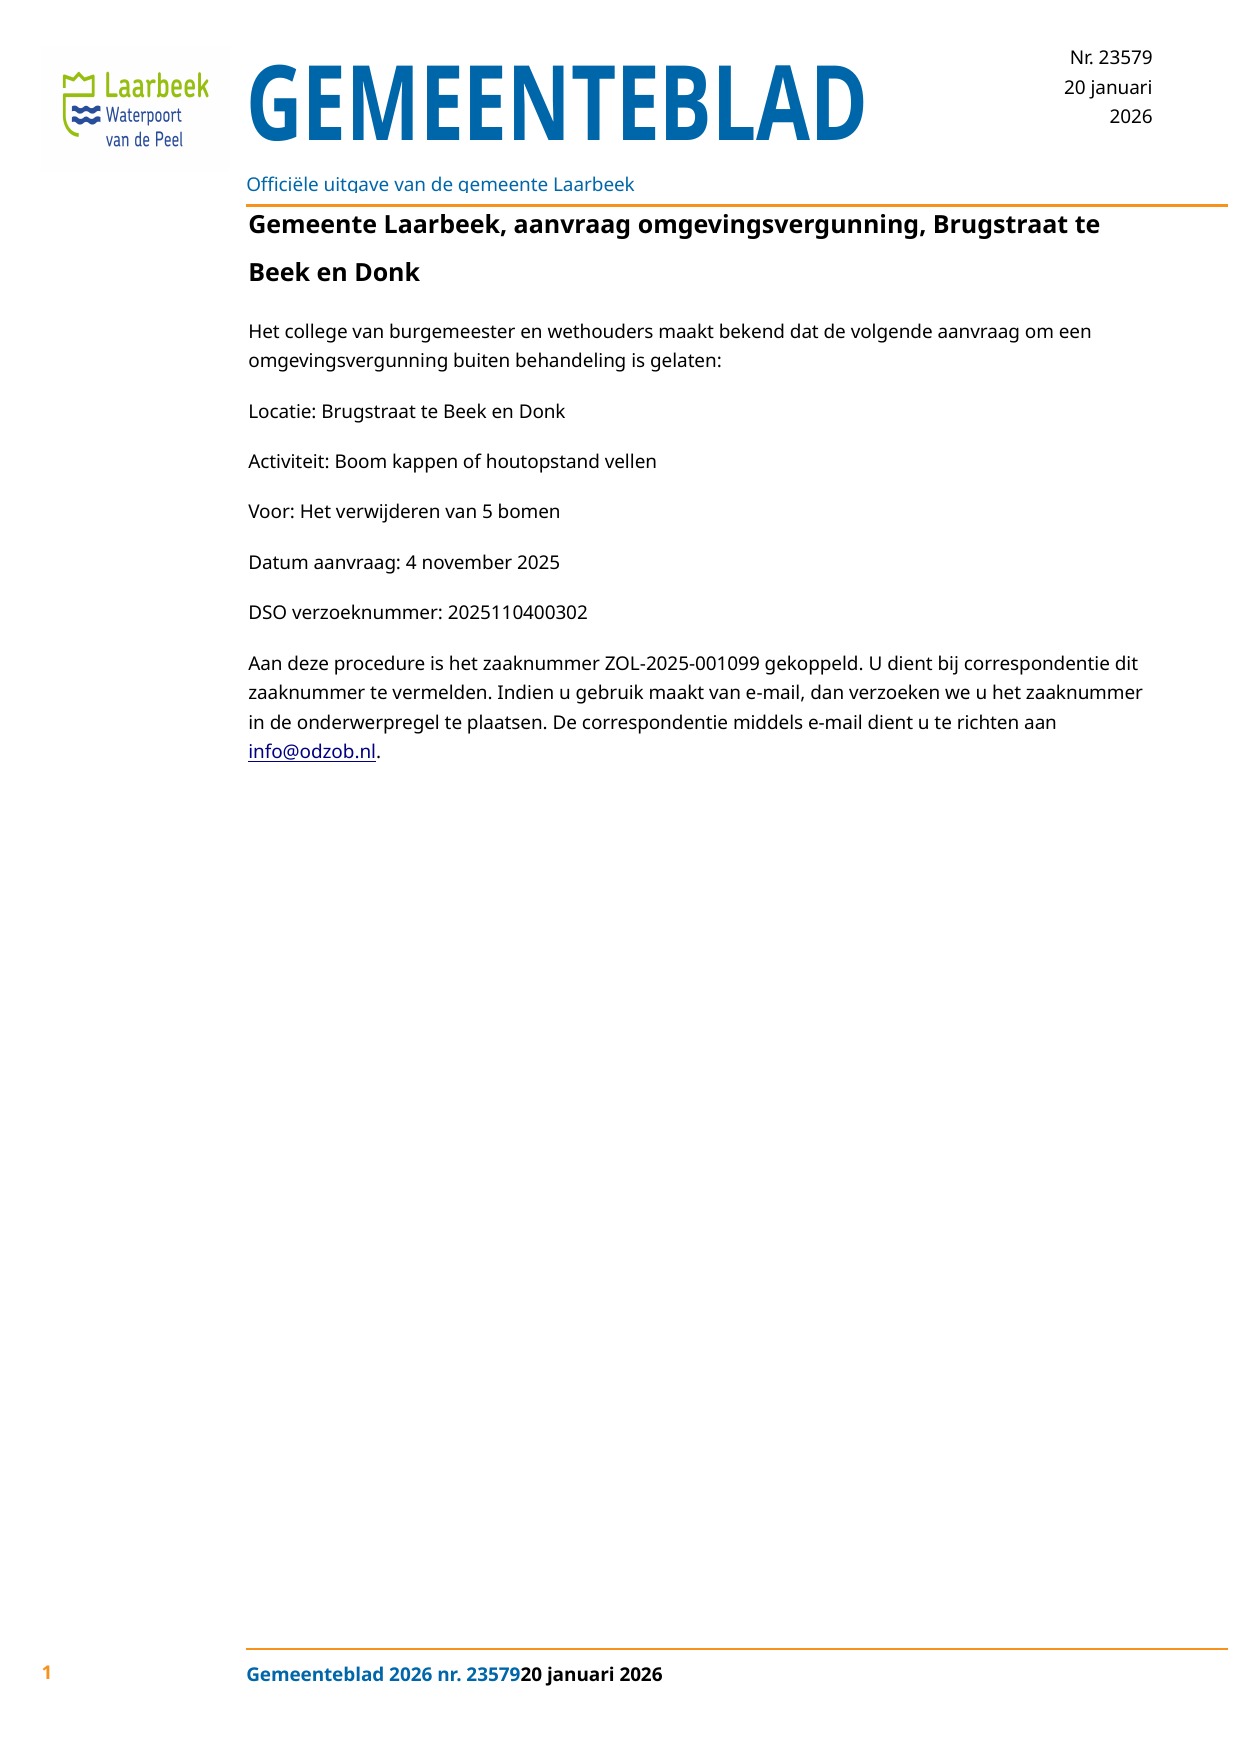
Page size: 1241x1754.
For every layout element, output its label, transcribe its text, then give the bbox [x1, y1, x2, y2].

text Locatie: Brugstraat te Beek en Donk [248, 398, 1152, 424]
text Het college van burgemeester en wethouders maakt bekend dat de volgende aanvraag om een omgevingsvergunning buiten behandeling is gelaten: [248, 318, 1152, 373]
text DSO verzoeknummer: 2025110400302 [248, 599, 1152, 625]
text Datum aanvraag: 4 november 2025 [248, 549, 1152, 575]
text Gemeente Laarbeek, aanvraag omgevingsvergunning, Brugstraat te Beek en Donk [248, 207, 1152, 288]
text Activiteit: Boom kappen of houtopstand vellen [248, 448, 1152, 474]
text Aan deze procedure is het zaaknummer ZOL-2025-001099 gekoppeld. U dient bij correspondentie dit zaaknummer te vermelden. Indien u gebruik maakt van e-mail, dan verzoeken we u het zaaknummer in de onderwerpregel te plaatsen. De correspondentie middels e-mail dient u te richten aan info@odzob.nl. [248, 650, 1152, 764]
picture [41, 47, 231, 172]
text Voor: Het verwijderen van 5 bomen [248, 499, 1152, 524]
